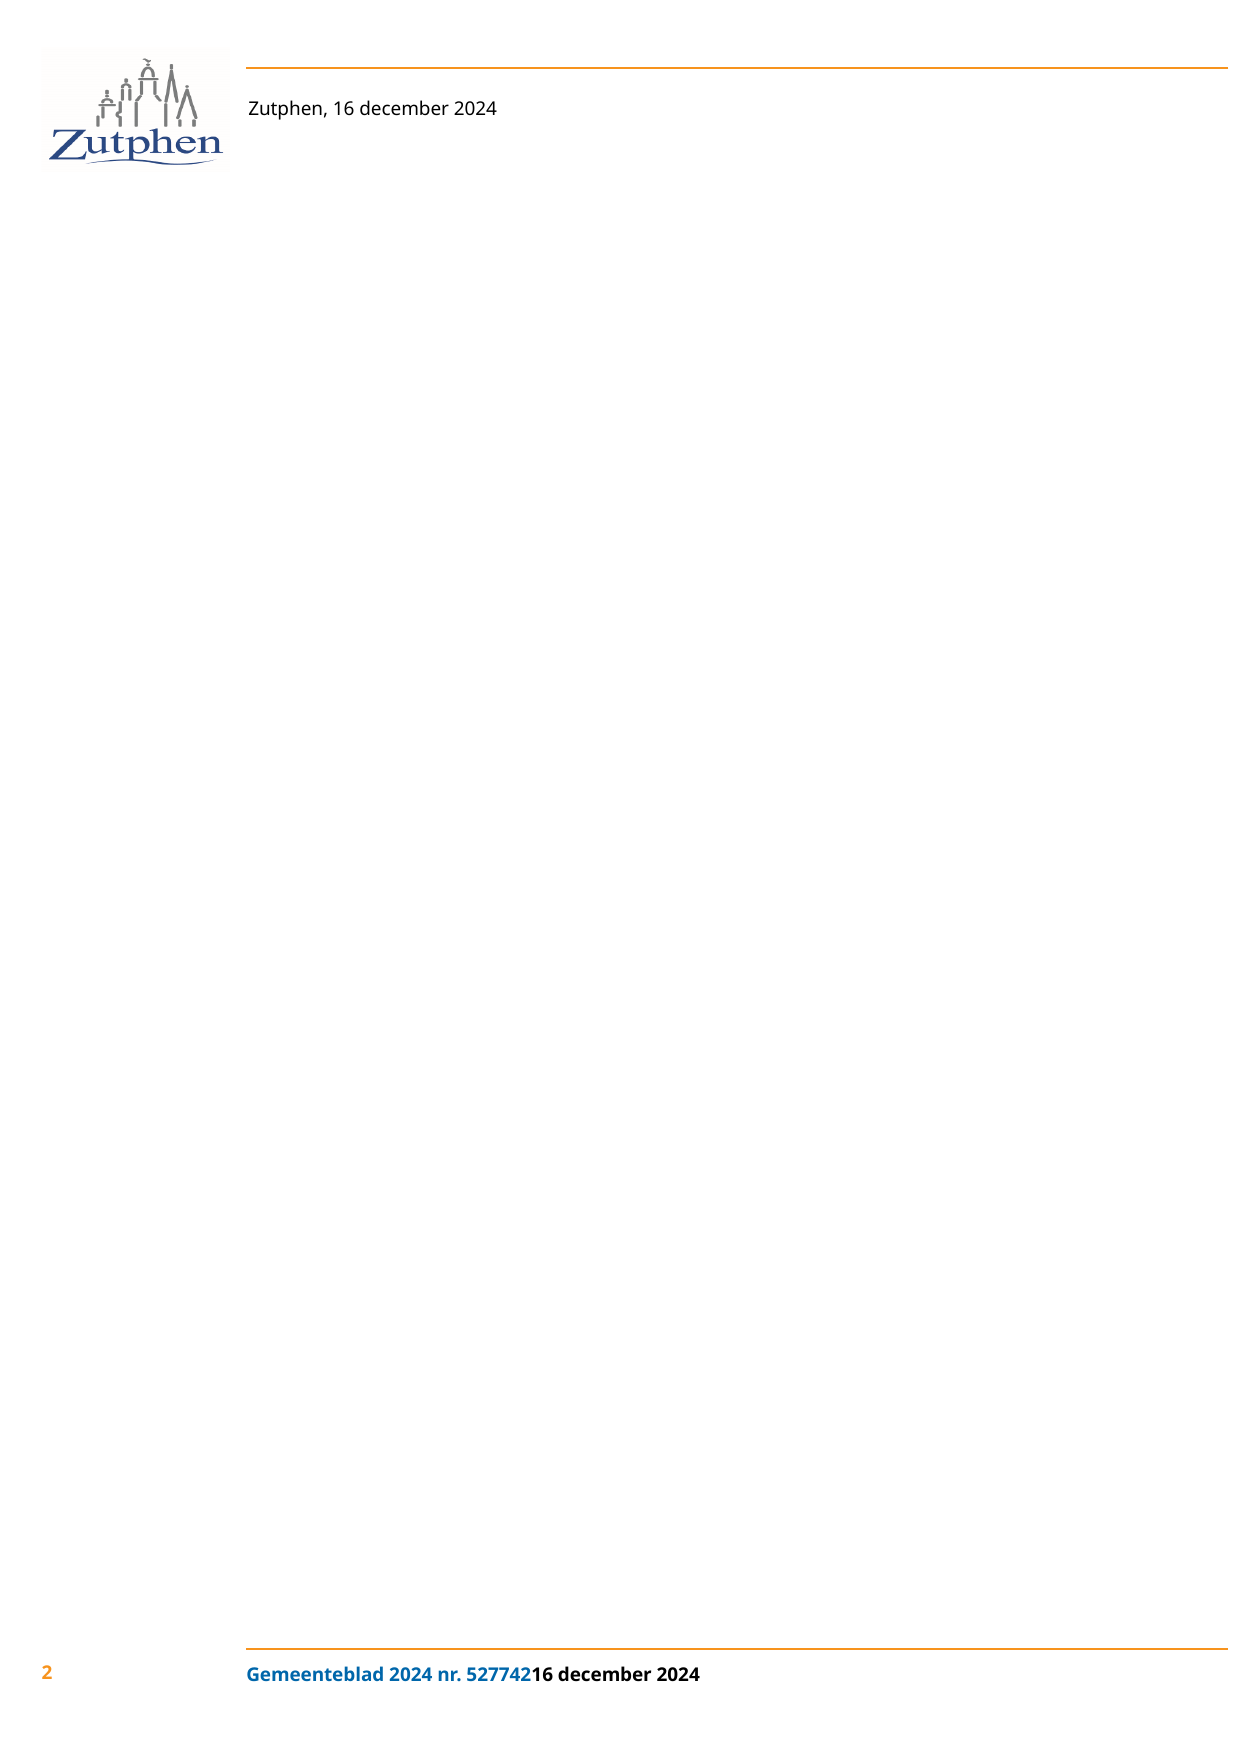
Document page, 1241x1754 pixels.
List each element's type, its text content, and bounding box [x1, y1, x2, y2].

text Zutphen, 16 december 2024 [248, 95, 1152, 121]
picture [41, 47, 231, 172]
